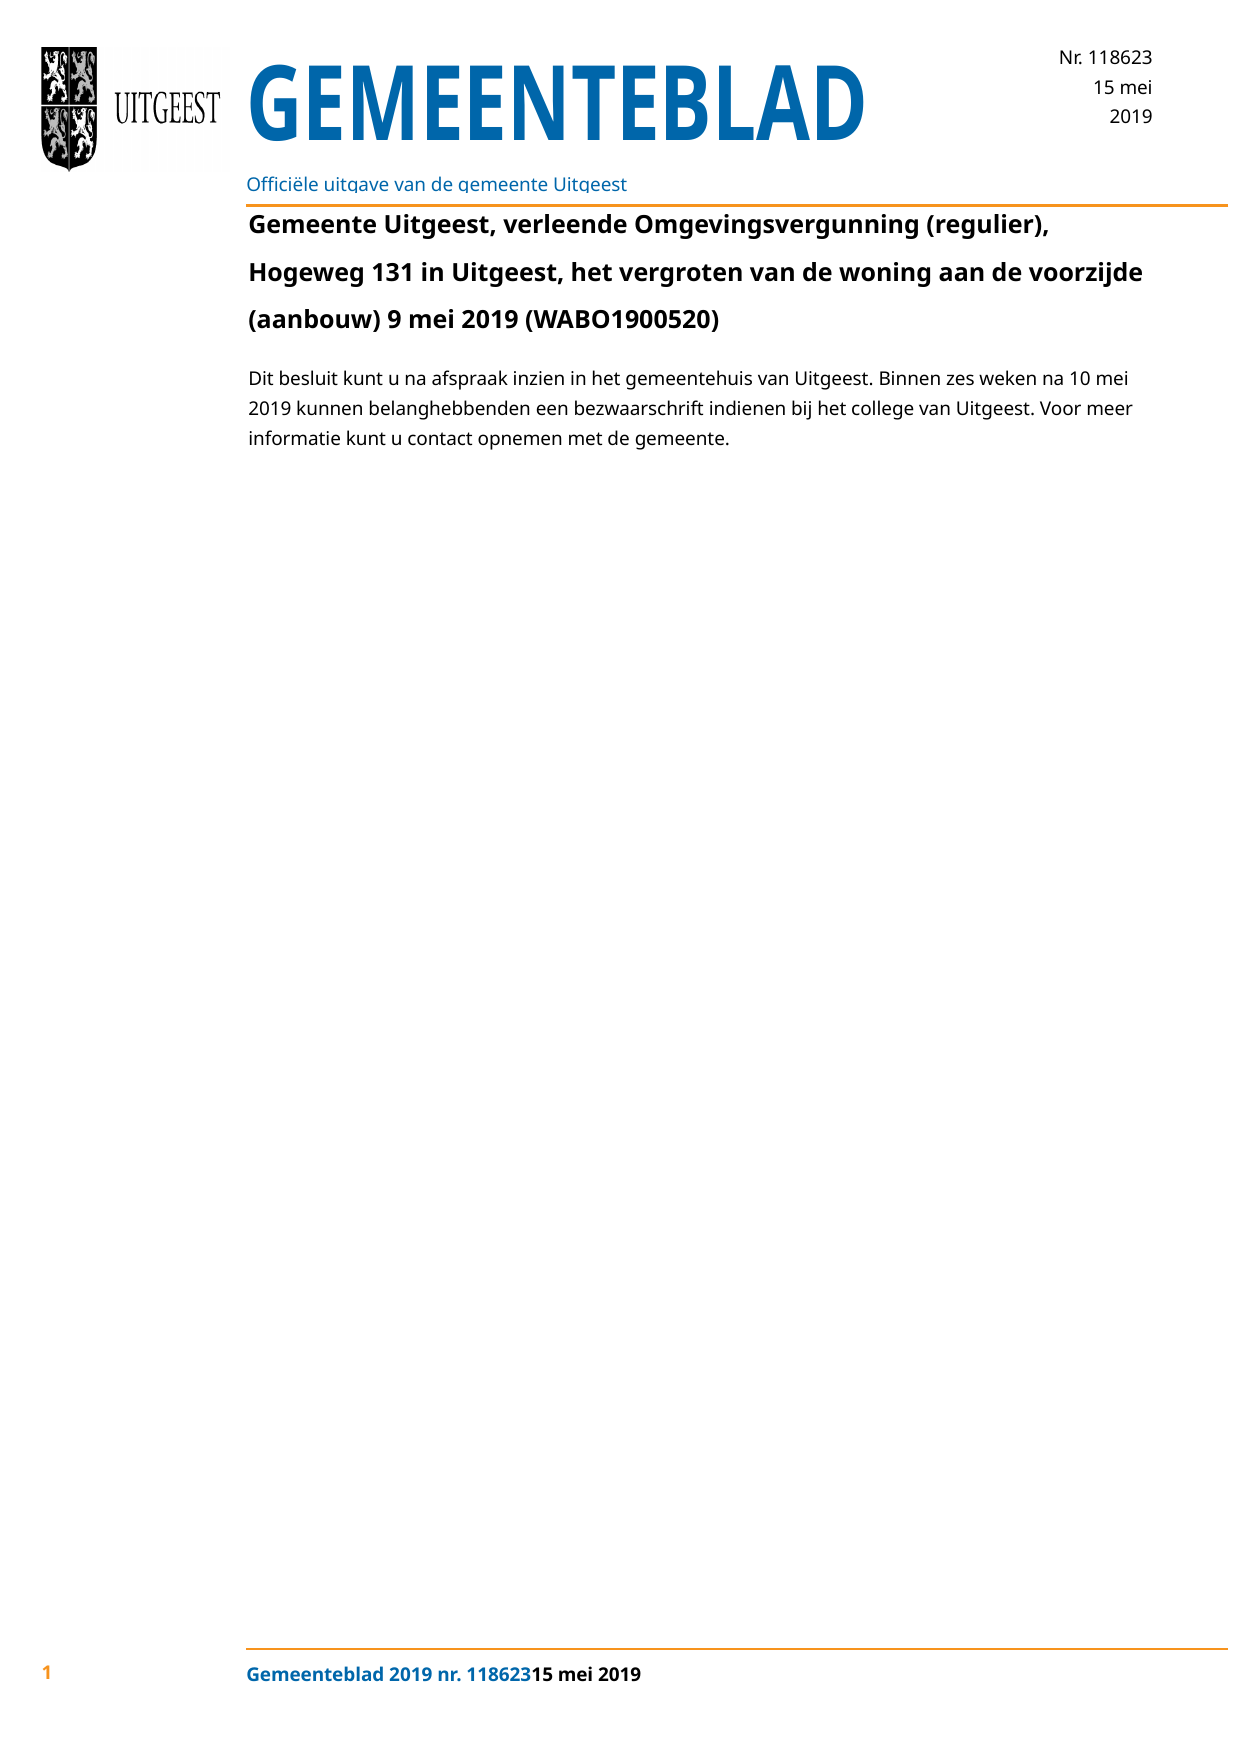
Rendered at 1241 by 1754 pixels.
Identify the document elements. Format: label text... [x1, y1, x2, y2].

picture [41, 47, 231, 172]
text Dit besluit kunt u na afspraak inzien in het gemeentehuis van Uitgeest. Binnen zes weken na 10 mei 2019 kunnen belanghebbenden een bezwaarschrift indienen bij het college van Uitgeest. Voor meer informatie kunt u contact opnemen met de gemeente. [248, 366, 1152, 450]
text Gemeente Uitgeest, verleende Omgevingsvergunning (regulier), Hogeweg 131 in Uitgeest, het vergroten van de woning aan de voorzijde (aanbouw) 9 mei 2019 (WABO1900520) [248, 207, 1152, 336]
